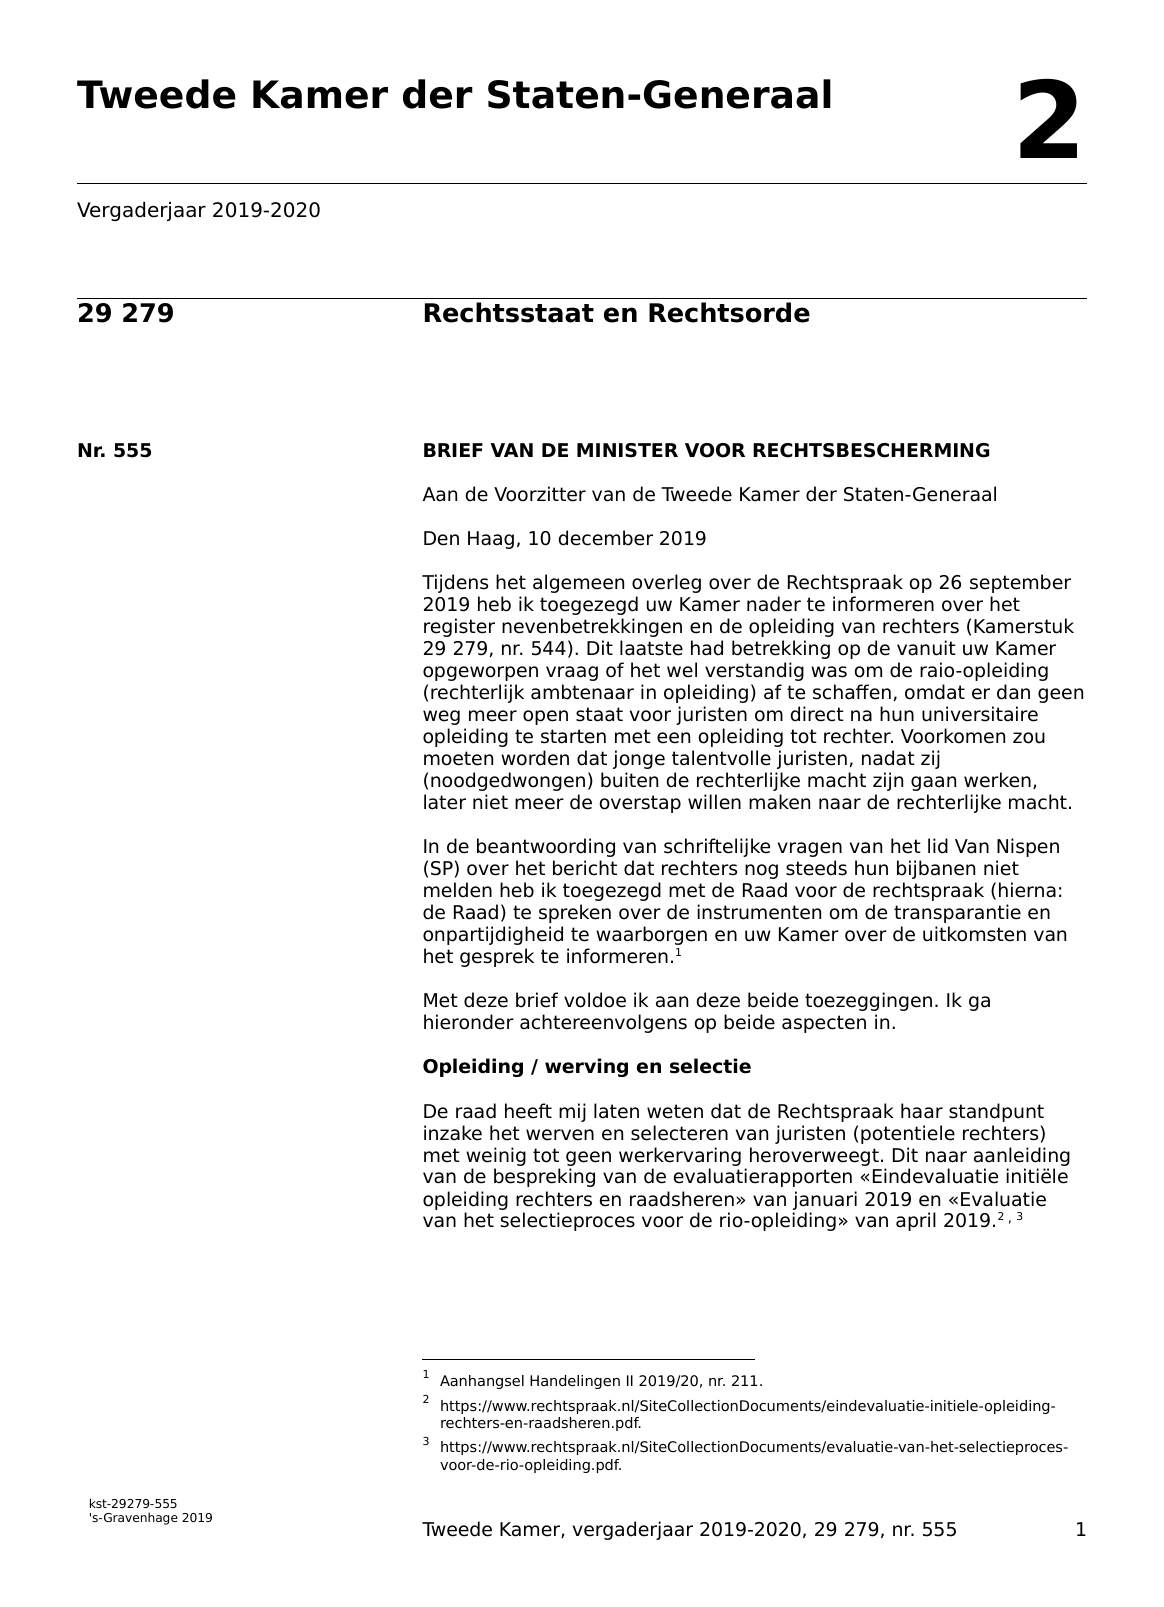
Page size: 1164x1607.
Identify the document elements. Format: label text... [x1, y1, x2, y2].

text https://www.rechtspraak.nl/SiteCollectionDocuments/eindevaluatie-initiele-opleiding-rechters-en-raadsheren.pdf. [422, 1393, 1087, 1432]
table_header 2 [886, 59, 1087, 183]
table_cell Vergaderjaar 2019-2020 [77, 184, 1087, 298]
text https://www.rechtspraak.nl/SiteCollectionDocuments/evaluatie-van-het-selectieproces-voor-de-rio-opleiding.pdf. [422, 1435, 1087, 1474]
text Aanhangsel Handelingen II 2019/20, nr. 211. [422, 1368, 1087, 1391]
text De raad heeft mij laten weten dat de Rechtspraak haar standpunt inzake het werven en selecteren van juristen (potentiele rechters) met weinig tot geen werkervaring heroverweegt. Dit naar aanleiding van de bespreking van de evaluatierapporten «Eindevaluatie initiële opleiding rechters en raadsheren» van januari 2019 en «Evaluatie van het selectieproces voor de rio-opleiding» van april 2019., [422, 1101, 1087, 1232]
text In de beantwoording van schriftelijke vragen van het lid Van Nispen (SP) over het bericht dat rechters nog steeds hun bijbanen niet melden heb ik toegezegd met de Raad voor de rechtspraak (hierna: de Raad) te spreken over de instrumenten om de transparantie en onpartijdigheid te waarborgen en uw Kamer over de uitkomsten van het gesprek te informeren. [422, 836, 1087, 968]
text Den Haag, 10 december 2019 [422, 528, 1087, 550]
text 's-Gravenhage 2019 [88, 1511, 323, 1525]
text Tijdens het algemeen overleg over de Rechtspraak op 26 september 2019 heb ik toegezegd uw Kamer nader te informeren over het register nevenbetrekkingen en de opleiding van rechters (Kamerstuk 29 279, nr. 544). Dit laatste had betrekking op de vanuit uw Kamer opgeworpen vraag of het wel verstandig was om de raio-opleiding (rechterlijk ambtenaar in opleiding) af te schaffen, omdat er dan geen weg meer open staat voor juristen om direct na hun universitaire opleiding te starten met een opleiding tot rechter. Voorkomen zou moeten worden dat jonge talentvolle juristen, nadat zij (noodgedwongen) buiten de rechterlijke macht zijn gaan werken, later niet meer de overstap willen maken naar de rechterlijke macht. [422, 572, 1087, 814]
subtitle Nr. 555 BRIEF VAN DE MINISTER VOOR RECHTSBESCHERMING [77, 440, 1087, 462]
table_header Tweede Kamer der Staten-Generaal [77, 59, 886, 183]
subtitle Opleiding / werving en selectie [422, 1056, 1087, 1078]
text kst-29279-555 [88, 1497, 323, 1511]
subtitle 29 279 Rechtsstaat en Rechtsorde [77, 299, 1087, 329]
text Aan de Voorzitter van de Tweede Kamer der Staten-Generaal [422, 484, 1087, 506]
text Met deze brief voldoe ik aan deze beide toezeggingen. Ik ga hieronder achtereenvolgens op beide aspecten in. [422, 990, 1087, 1034]
